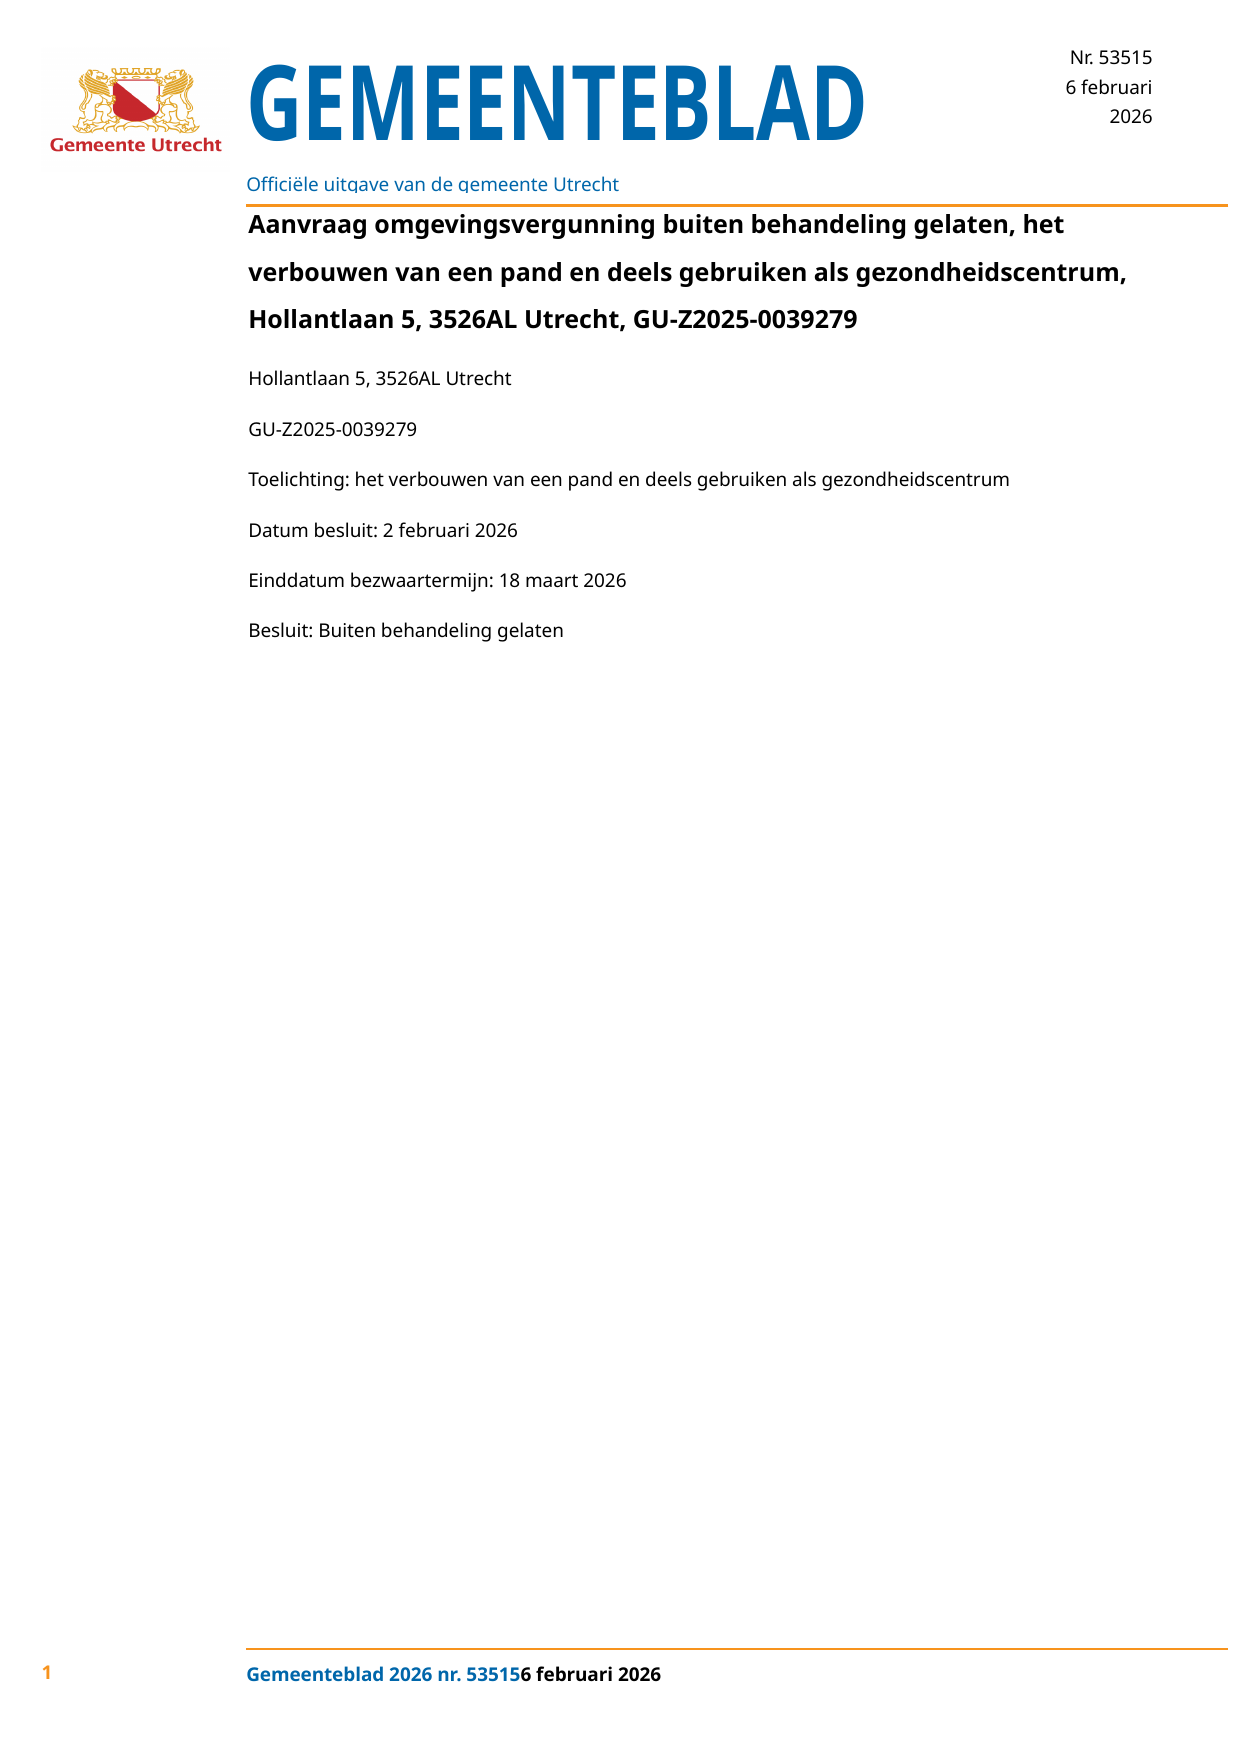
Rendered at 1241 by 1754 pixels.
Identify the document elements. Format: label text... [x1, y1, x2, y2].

text GU-Z2025-0039279 [248, 416, 1152, 442]
text Einddatum bezwaartermijn: 18 maart 2026 [248, 567, 1152, 593]
text Besluit: Buiten behandeling gelaten [248, 618, 1152, 643]
text Datum besluit: 2 februari 2026 [248, 517, 1152, 542]
text Aanvraag omgevingsvergunning buiten behandeling gelaten, het verbouwen van een pand en deels gebruiken als gezondheidscentrum, Hollantlaan 5, 3526AL Utrecht, GU-Z2025-0039279 [248, 207, 1152, 336]
text Hollantlaan 5, 3526AL Utrecht [248, 366, 1152, 391]
text Toelichting: het verbouwen van een pand en deels gebruiken als gezondheidscentrum [248, 466, 1152, 492]
picture [41, 47, 231, 172]
